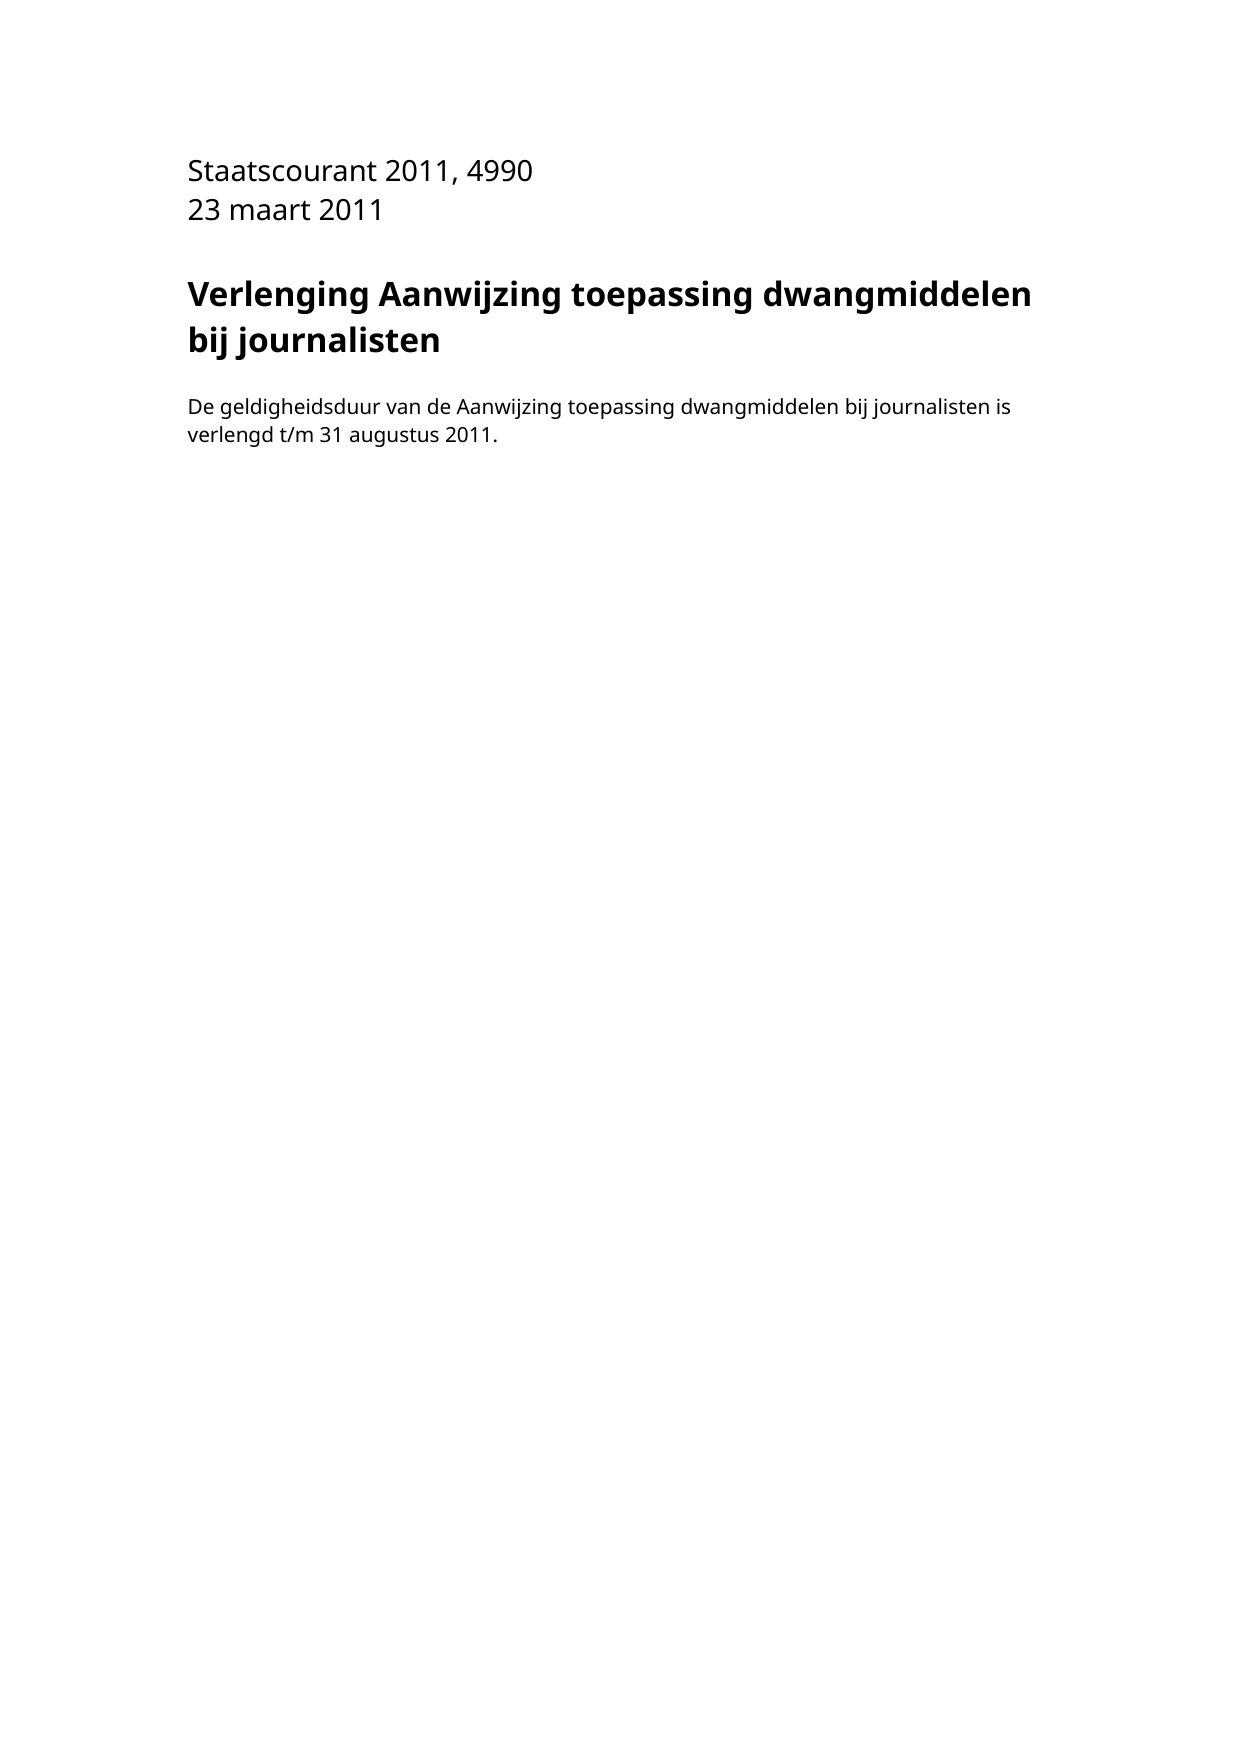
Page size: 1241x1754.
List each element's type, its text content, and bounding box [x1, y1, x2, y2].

subtitle Verlenging Aanwijzing toepassing dwangmiddelen bij journalisten [187, 271, 1053, 362]
text Staatscourant 2011, 4990 [187, 150, 1053, 190]
text 23 maart 2011 [187, 190, 1053, 229]
text De geldigheidsduur van de Aanwijzing toepassing dwangmiddelen bij journalisten is verlengd t/m 31 augustus 2011. [187, 392, 1053, 449]
